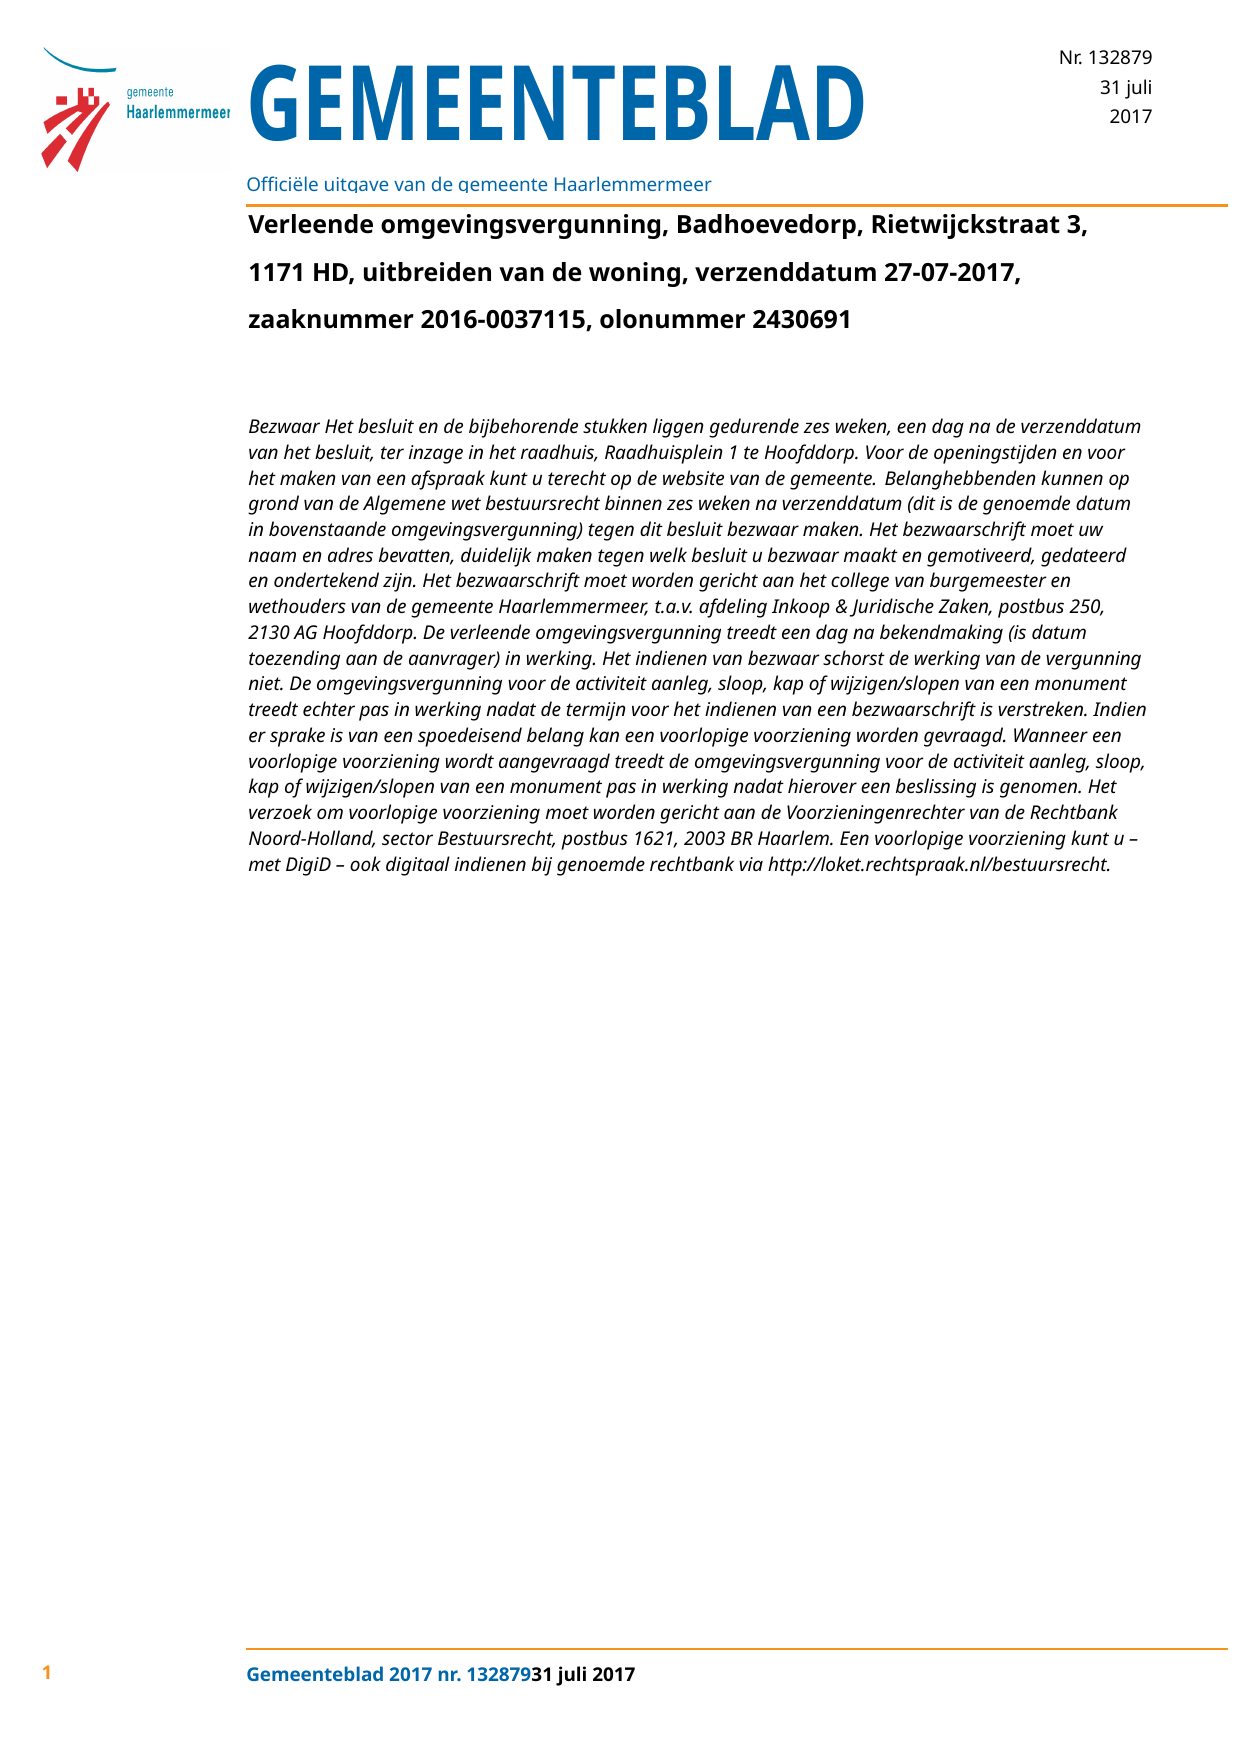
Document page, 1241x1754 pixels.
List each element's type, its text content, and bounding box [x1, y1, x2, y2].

text Verleende omgevingsvergunning, Badhoevedorp, Rietwijckstraat 3, 1171 HD, uitbreiden van de woning, verzenddatum 27-07-2017, zaaknummer 2016-0037115, olonummer 2430691 [248, 207, 1152, 336]
picture [41, 47, 231, 172]
text Bezwaar Het besluit en de bijbehorende stukken liggen gedurende zes weken, een dag na de verzenddatum van het besluit, ter inzage in het raadhuis, Raadhuisplein 1 te Hoofddorp. Voor de openingstijden en voor het maken van een afspraak kunt u terecht op de website van de gemeente. Belanghebbenden kunnen op grond van de Algemene wet bestuursrecht binnen zes weken na verzenddatum (dit is de genoemde datum in bovenstaande omgevingsvergunning) tegen dit besluit bezwaar maken. Het bezwaarschrift moet uw naam en adres bevatten, duidelijk maken tegen welk besluit u bezwaar maakt en gemotiveerd, gedateerd en ondertekend zijn. Het bezwaarschrift moet worden gericht aan het college van burgemeester en wethouders van de gemeente Haarlemmermeer, t.a.v. afdeling Inkoop & Juridische Zaken, postbus 250, 2130 AG Hoofddorp. De verleende omgevingsvergunning treedt een dag na bekendmaking (is datum toezending aan de aanvrager) in werking. Het indienen van bezwaar schorst de werking van de vergunning niet. De omgevingsvergunning voor de activiteit aanleg, sloop, kap of wijzigen/slopen van een monument treedt echter pas in werking nadat de termijn voor het indienen van een bezwaarschrift is verstreken. Indien er sprake is van een spoedeisend belang kan een voorlopige voorziening worden gevraagd. Wanneer een voorlopige voorziening wordt aangevraagd treedt de omgevingsvergunning voor de activiteit aanleg, sloop, kap of wijzigen/slopen van een monument pas in werking nadat hierover een beslissing is genomen. Het verzoek om voorlopige voorziening moet worden gericht aan de Voorzieningenrechter van de Rechtbank Noord-Holland, sector Bestuursrecht, postbus 1621, 2003 BR Haarlem. Een voorlopige voorziening kunt u – met DigiD – ook digitaal indienen bij genoemde rechtbank via http://loket.rechtspraak.nl/bestuursrecht. [248, 413, 1152, 876]
